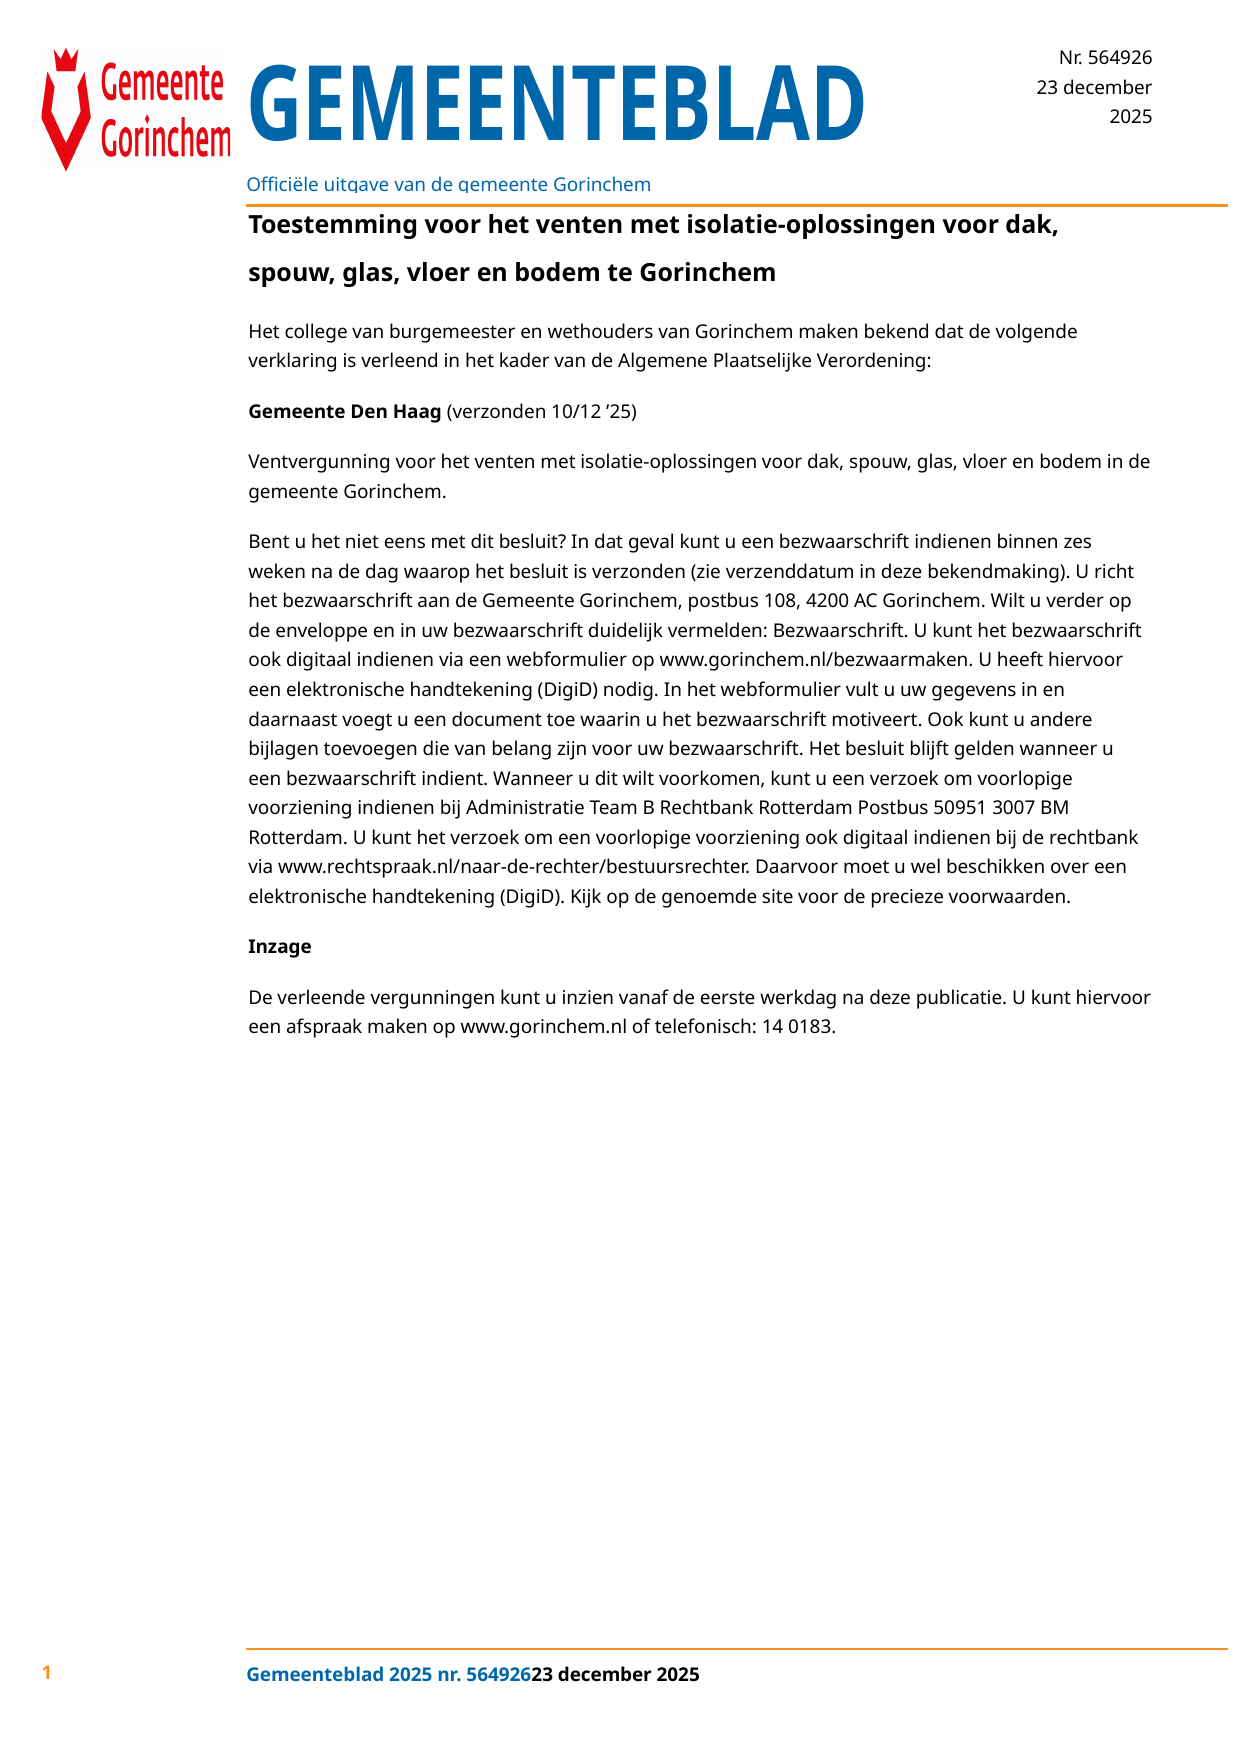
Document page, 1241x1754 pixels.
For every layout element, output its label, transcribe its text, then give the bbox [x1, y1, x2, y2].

text Ventvergunning voor het venten met isolatie-oplossingen voor dak, spouw, glas, vloer en bodem in de gemeente Gorinchem. [248, 448, 1152, 504]
text Bent u het niet eens met dit besluit? In dat geval kunt u een bezwaarschrift indienen binnen zes weken na de dag waarop het besluit is verzonden (zie verzenddatum in deze bekendmaking). U richt het bezwaarschrift aan de Gemeente Gorinchem, postbus 108, 4200 AC Gorinchem. Wilt u verder op de enveloppe en in uw bezwaarschrift duidelijk vermelden: Bezwaarschrift. U kunt het bezwaarschrift ook digitaal indienen via een webformulier op www.gorinchem.nl/bezwaarmaken. U heeft hiervoor een elektronische handtekening (DigiD) nodig. In het webformulier vult u uw gegevens in en daarnaast voegt u een document toe waarin u het bezwaarschrift motiveert. Ook kunt u andere bijlagen toevoegen die van belang zijn voor uw bezwaarschrift. Het besluit blijft gelden wanneer u een bezwaarschrift indient. Wanneer u dit wilt voorkomen, kunt u een verzoek om voorlopige voorziening indienen bij Administratie Team B Rechtbank Rotterdam Postbus 50951 3007 BM Rotterdam. U kunt het verzoek om een voorlopige voorziening ook digitaal indienen bij de rechtbank via www.rechtspraak.nl/naar-de-rechter/bestuursrechter. Daarvoor moet u wel beschikken over een elektronische handtekening (DigiD). Kijk op de genoemde site voor de precieze voorwaarden. [248, 528, 1152, 909]
text De verleende vergunningen kunt u inzien vanaf de eerste werkdag na deze publicatie. U kunt hiervoor een afspraak maken op www.gorinchem.nl of telefonisch: 14 0183. [248, 984, 1152, 1039]
text Het college van burgemeester en wethouders van Gorinchem maken bekend dat de volgende verklaring is verleend in het kader van de Algemene Plaatselijke Verordening: [248, 318, 1152, 373]
text Toestemming voor het venten met isolatie-oplossingen voor dak, spouw, glas, vloer en bodem te Gorinchem [248, 207, 1152, 288]
picture [41, 47, 231, 172]
text Inzage [248, 934, 1152, 959]
text Gemeente Den Haag (verzonden 10/12 ’25) [248, 398, 1152, 424]
